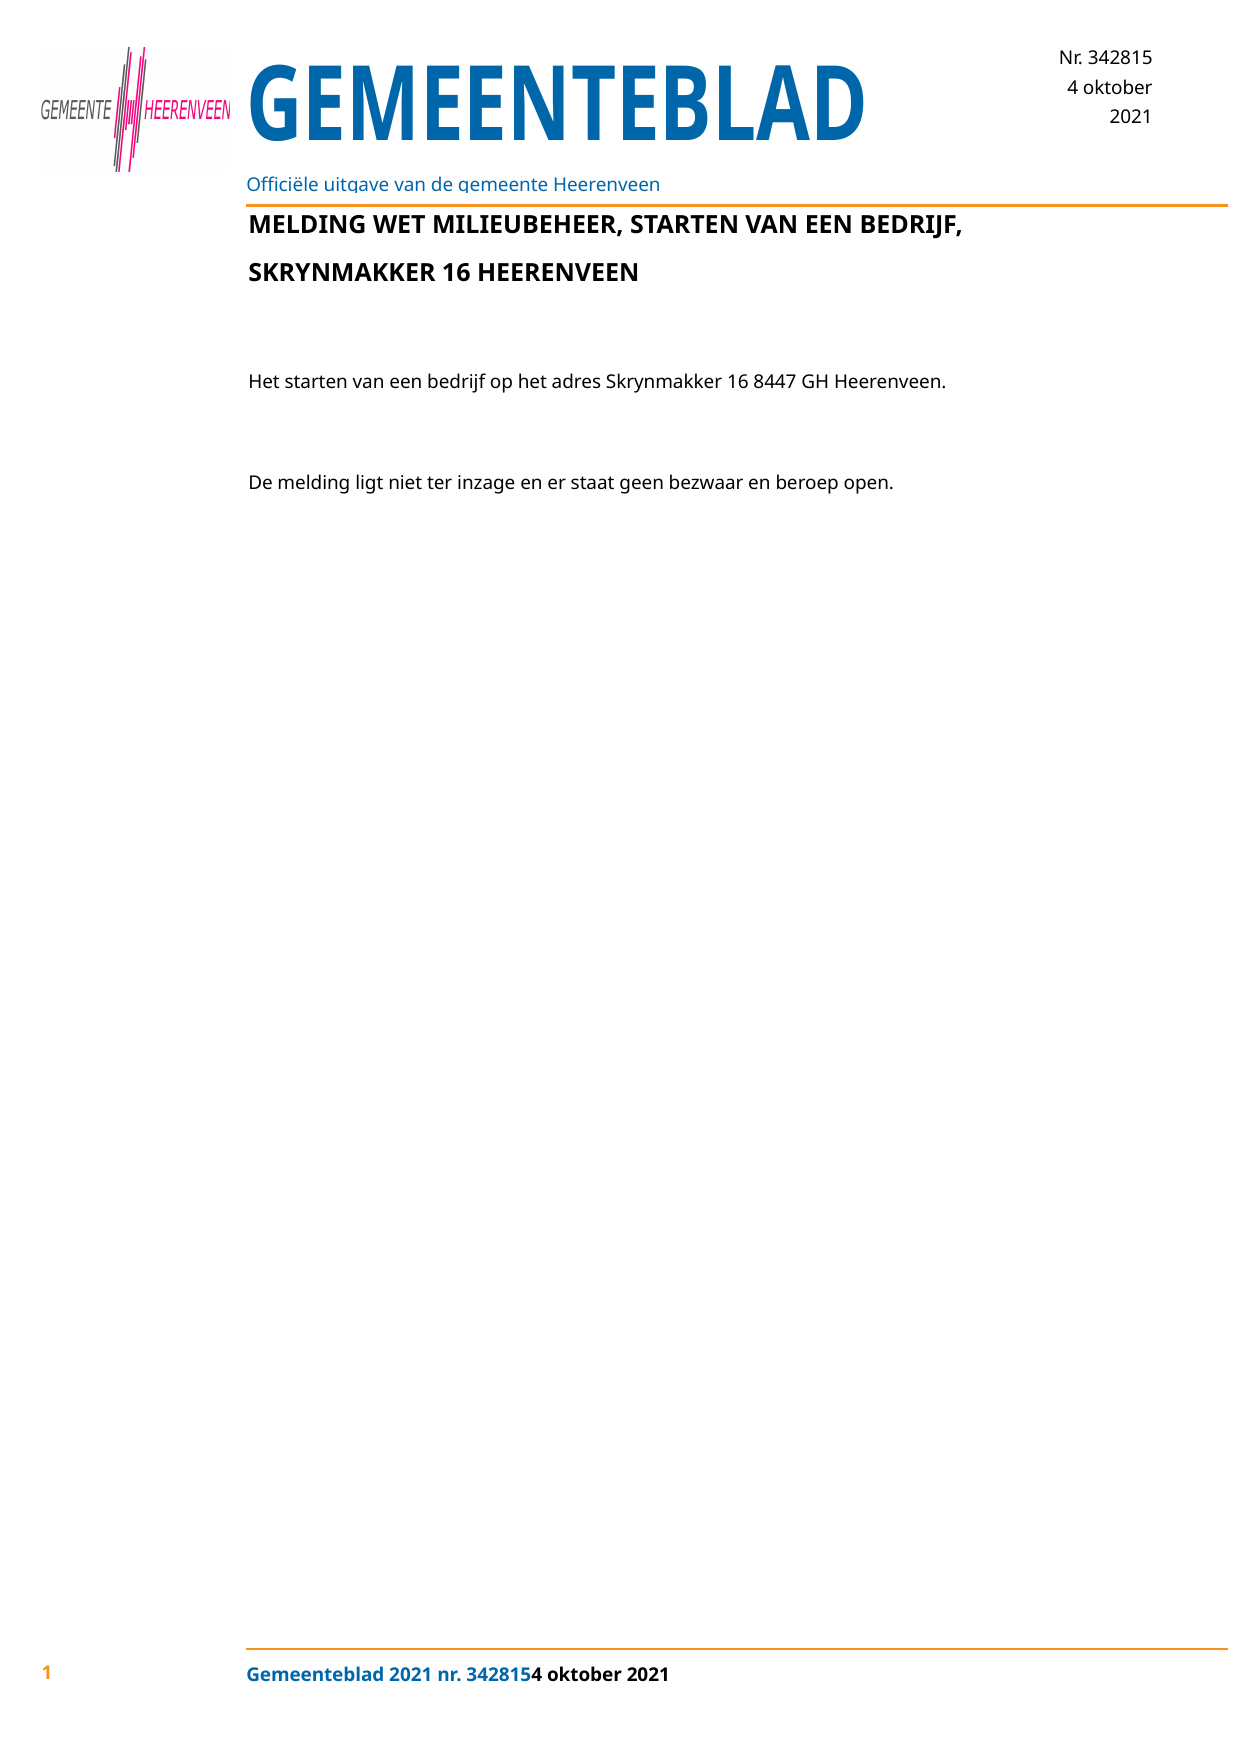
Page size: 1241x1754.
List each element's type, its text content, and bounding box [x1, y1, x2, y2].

picture [41, 47, 231, 172]
text De melding ligt niet ter inzage en er staat geen bezwaar en beroep open. [248, 469, 1152, 495]
text Het starten van een bedrijf op het adres Skrynmakker 16 8447 GH Heerenveen. [248, 368, 1152, 394]
text MELDING WET MILIEUBEHEER, STARTEN VAN EEN BEDRIJF, SKRYNMAKKER 16 HEERENVEEN [248, 207, 1152, 288]
